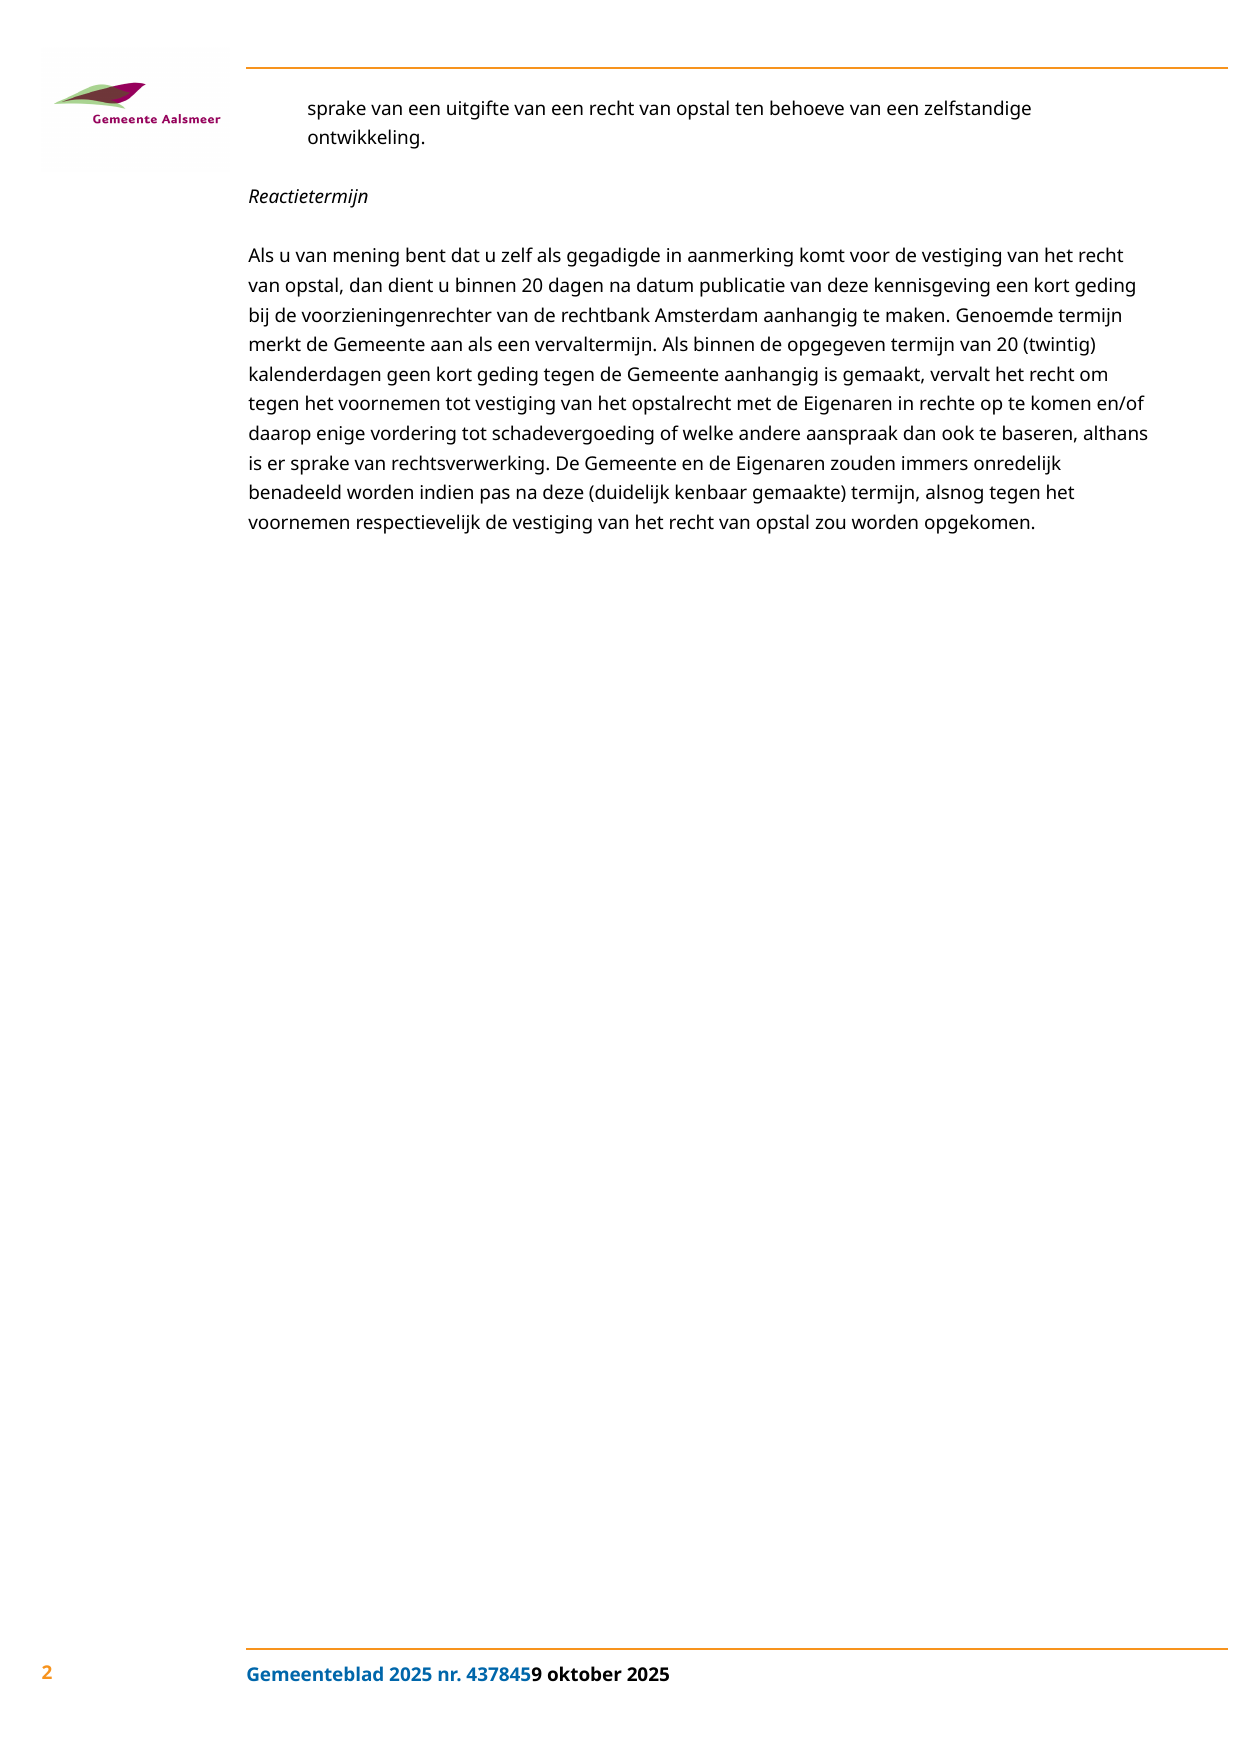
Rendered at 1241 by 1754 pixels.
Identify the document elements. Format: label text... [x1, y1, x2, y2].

list sprake van een uitgifte van een recht van opstal ten behoeve van een zelfstandige ontwikkeling. [248, 95, 1152, 150]
text Reactietermijn [248, 183, 1152, 209]
text Als u van mening bent dat u zelf als gegadigde in aanmerking komt voor de vestiging van het recht van opstal, dan dient u binnen 20 dagen na datum publicatie van deze kennisgeving een kort geding bij de voorzieningenrechter van de rechtbank Amsterdam aanhangig te maken. Genoemde termijn merkt de Gemeente aan als een vervaltermijn. Als binnen de opgegeven termijn van 20 (twintig) kalenderdagen geen kort geding tegen de Gemeente aanhangig is gemaakt, vervalt het recht om tegen het voornemen tot vestiging van het opstalrecht met de Eigenaren in rechte op te komen en/of daarop enige vordering tot schadevergoeding of welke andere aanspraak dan ook te baseren, althans is er sprake van rechtsverwerking. De Gemeente en de Eigenaren zouden immers onredelijk benadeeld worden indien pas na deze (duidelijk kenbaar gemaakte) termijn, alsnog tegen het voornemen respectievelijk de vestiging van het recht van opstal zou worden opgekomen. [248, 243, 1152, 535]
picture [41, 47, 231, 172]
